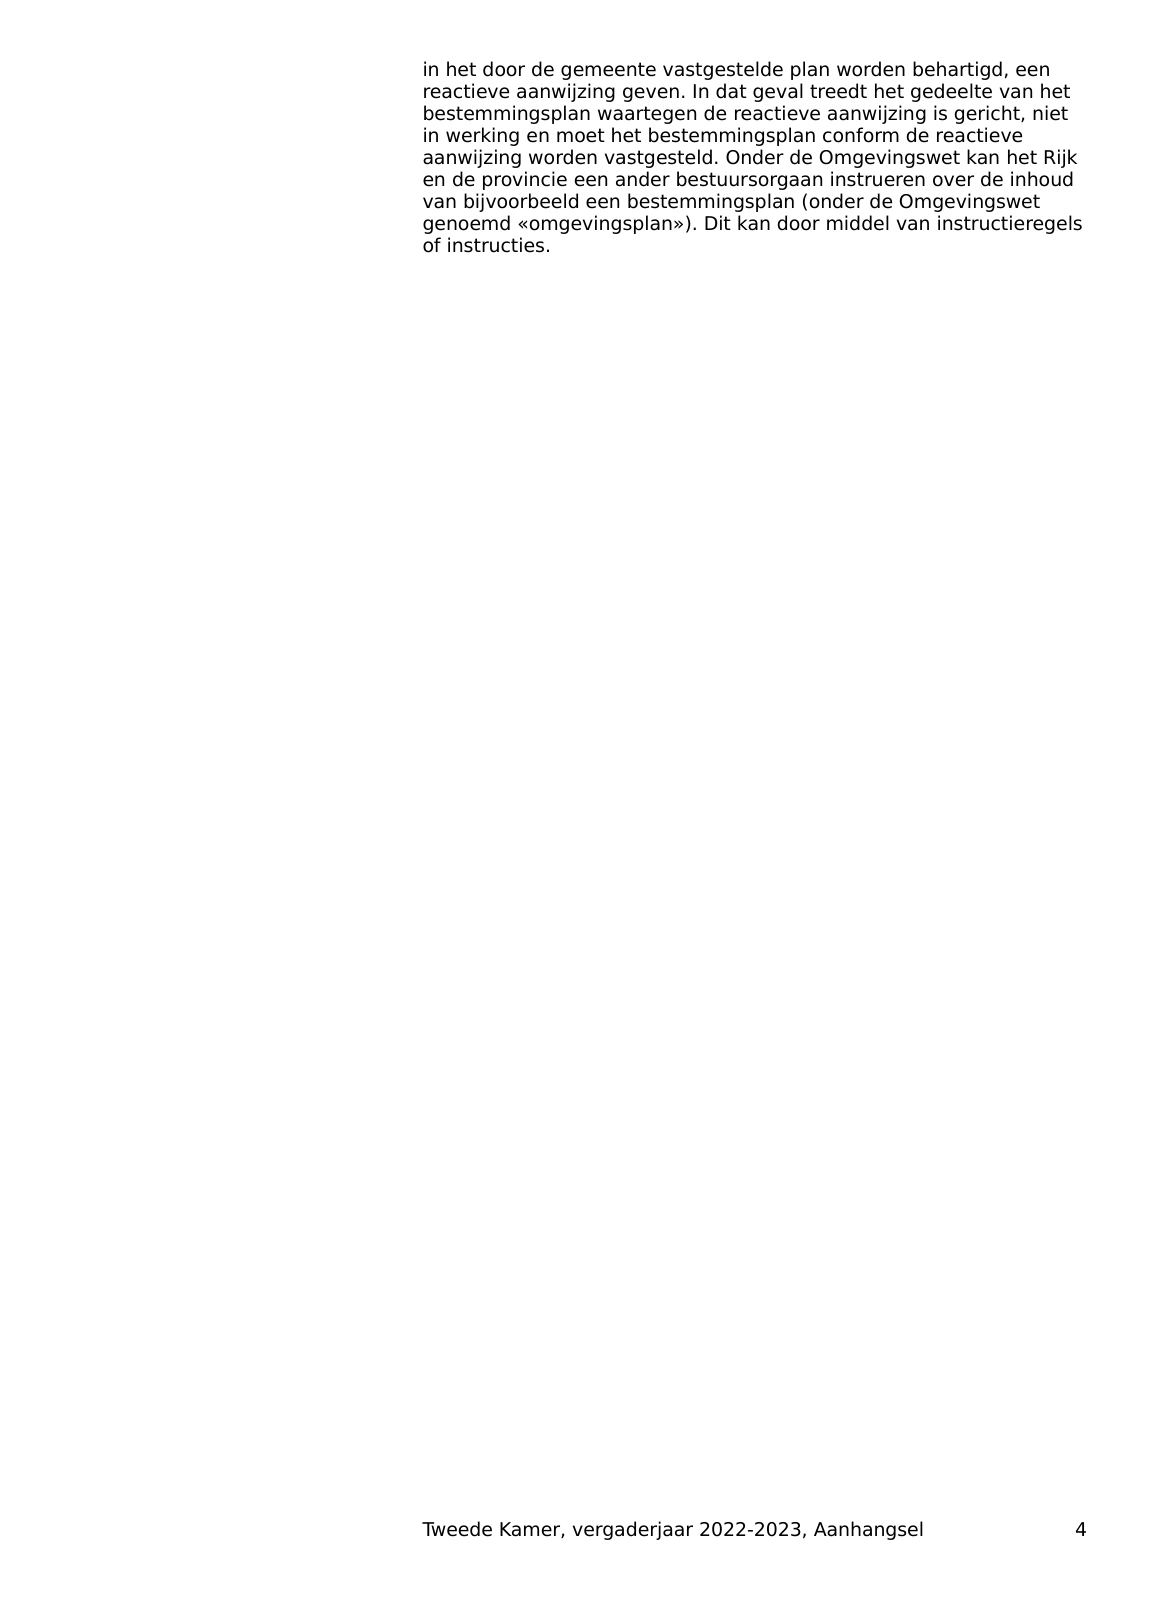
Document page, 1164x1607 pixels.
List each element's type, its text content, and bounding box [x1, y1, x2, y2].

text in het door de gemeente vastgestelde plan worden behartigd, een reactieve aanwijzing geven. In dat geval treedt het gedeelte van het bestemmingsplan waartegen de reactieve aanwijzing is gericht, niet in werking en moet het bestemmingsplan conform de reactieve aanwijzing worden vastgesteld. Onder de Omgevingswet kan het Rijk en de provincie een ander bestuursorgaan instrueren over de inhoud van bijvoorbeeld een bestemmingsplan (onder de Omgevingswet genoemd «omgevingsplan»). Dit kan door middel van instructieregels of instructies. [422, 59, 1087, 257]
